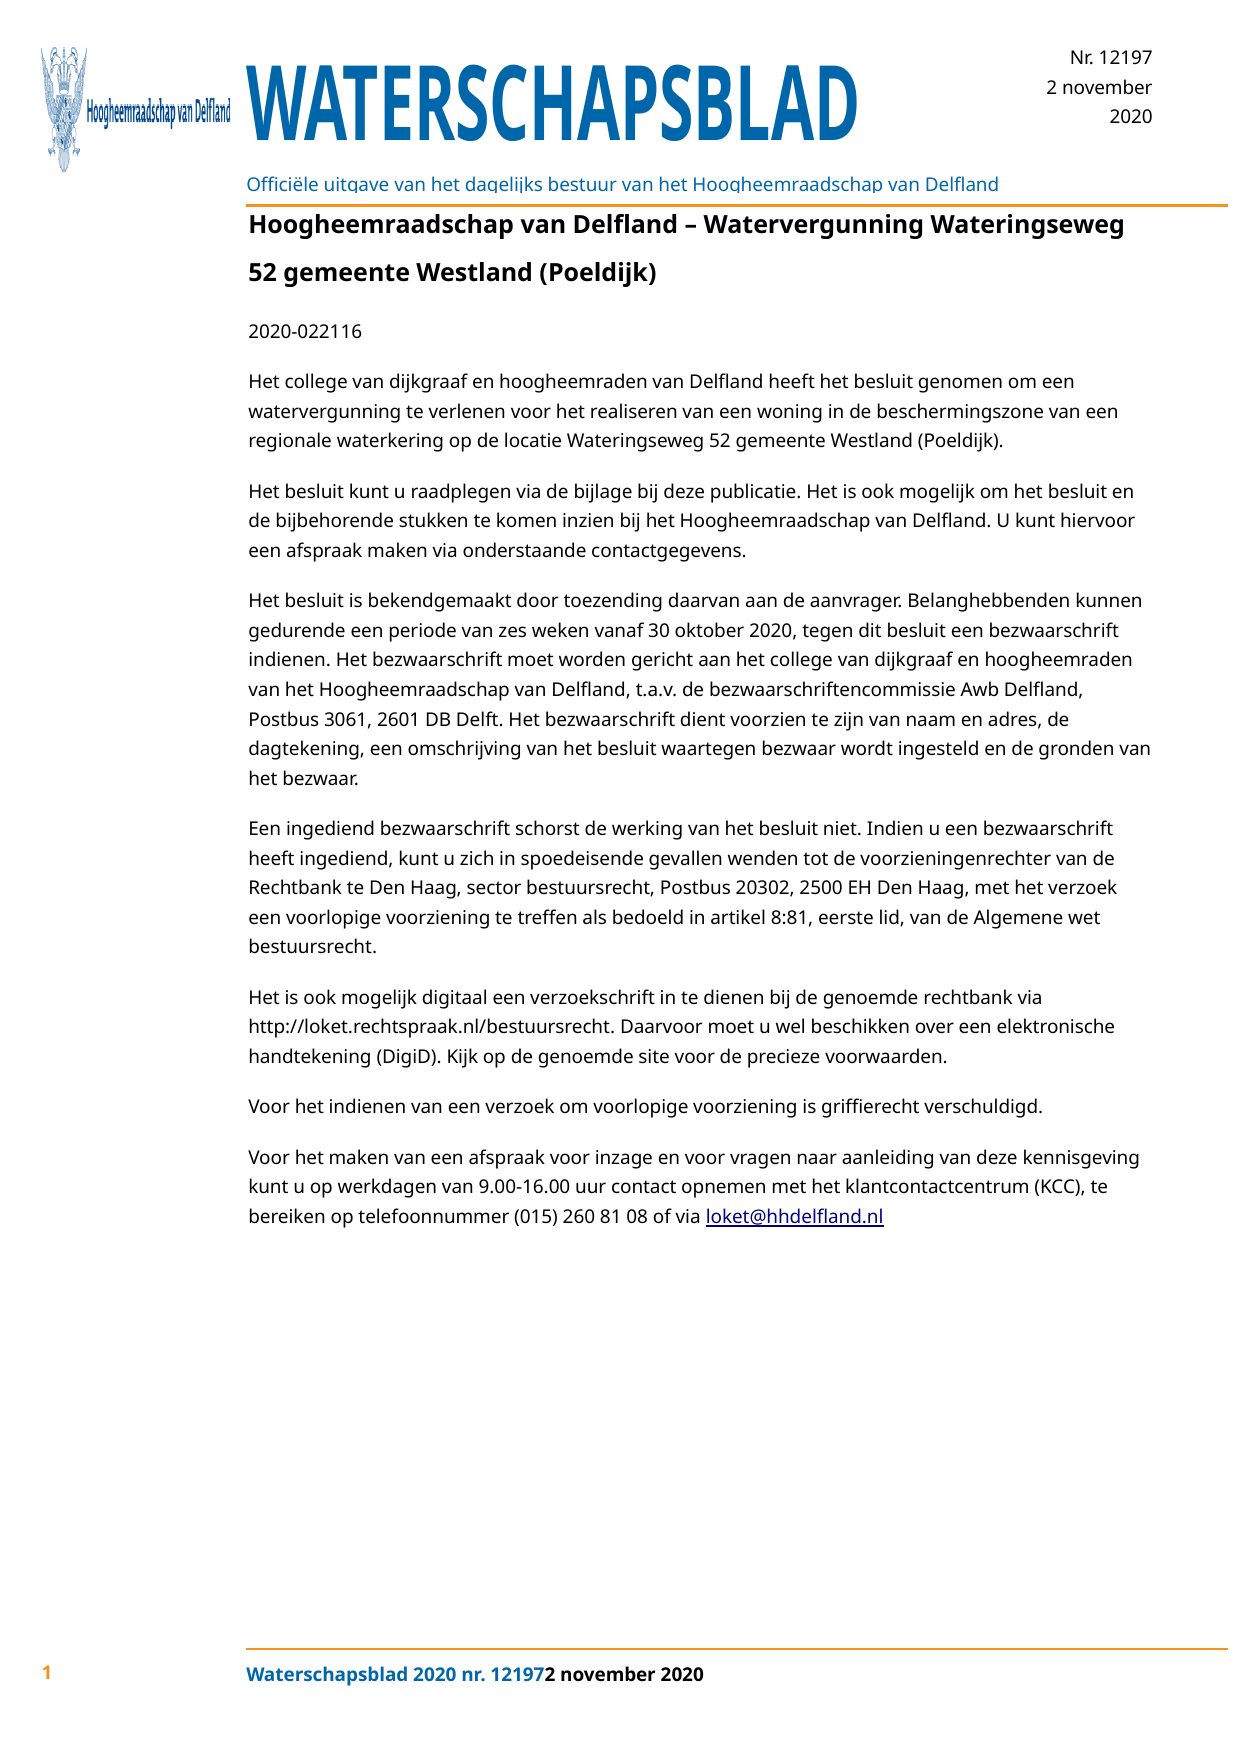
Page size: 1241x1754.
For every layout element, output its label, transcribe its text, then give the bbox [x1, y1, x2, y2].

text Voor het maken van een afspraak voor inzage en voor vragen naar aanleiding van deze kennisgeving kunt u op werkdagen van 9.00-16.00 uur contact opnemen met het klantcontactcentrum (KCC), te bereiken op telefoonnummer (015) 260 81 08 of via loket@hhdelfland.nl [248, 1144, 1152, 1229]
text Hoogheemraadschap van Delfland – Watervergunning Wateringseweg 52 gemeente Westland (Poeldijk) [248, 207, 1152, 288]
picture [41, 47, 231, 172]
text Het is ook mogelijk digitaal een verzoekschrift in te dienen bij de genoemde rechtbank via http://loket.rechtspraak.nl/bestuursrecht. Daarvoor moet u wel beschikken over een elektronische handtekening (DigiD). Kijk op de genoemde site voor de precieze voorwaarden. [248, 984, 1152, 1069]
text Het besluit is bekendgemaakt door toezending daarvan aan de aanvrager. Belanghebbenden kunnen gedurende een periode van zes weken vanaf 30 oktober 2020, tegen dit besluit een bezwaarschrift indienen. Het bezwaarschrift moet worden gericht aan het college van dijkgraaf en hoogheemraden van het Hoogheemraadschap van Delfland, t.a.v. de bezwaarschriftencommissie Awb Delfland, Postbus 3061, 2601 DB Delft. Het bezwaarschrift dient voorzien te zijn van naam en adres, de dagtekening, een omschrijving van het besluit waartegen bezwaar wordt ingesteld en de gronden van het bezwaar. [248, 587, 1152, 791]
text 2020-022116 [248, 318, 1152, 344]
text Een ingediend bezwaarschrift schorst de werking van het besluit niet. Indien u een bezwaarschrift heeft ingediend, kunt u zich in spoedeisende gevallen wenden tot de voorzieningenrechter van de Rechtbank te Den Haag, sector bestuursrecht, Postbus 20302, 2500 EH Den Haag, met het verzoek een voorlopige voorziening te treffen als bedoeld in artikel 8:81, eerste lid, van de Algemene wet bestuursrecht. [248, 815, 1152, 959]
text Het besluit kunt u raadplegen via de bijlage bij deze publicatie. Het is ook mogelijk om het besluit en de bijbehorende stukken te komen inzien bij het Hoogheemraadschap van Delfland. U kunt hiervoor een afspraak maken via onderstaande contactgegevens. [248, 478, 1152, 563]
text Het college van dijkgraaf en hoogheemraden van Delfland heeft het besluit genomen om een watervergunning te verlenen voor het realiseren van een woning in de beschermingszone van een regionale waterkering op de locatie Wateringseweg 52 gemeente Westland (Poeldijk). [248, 368, 1152, 453]
text Voor het indienen van een verzoek om voorlopige voorziening is griffierecht verschuldigd. [248, 1094, 1152, 1119]
